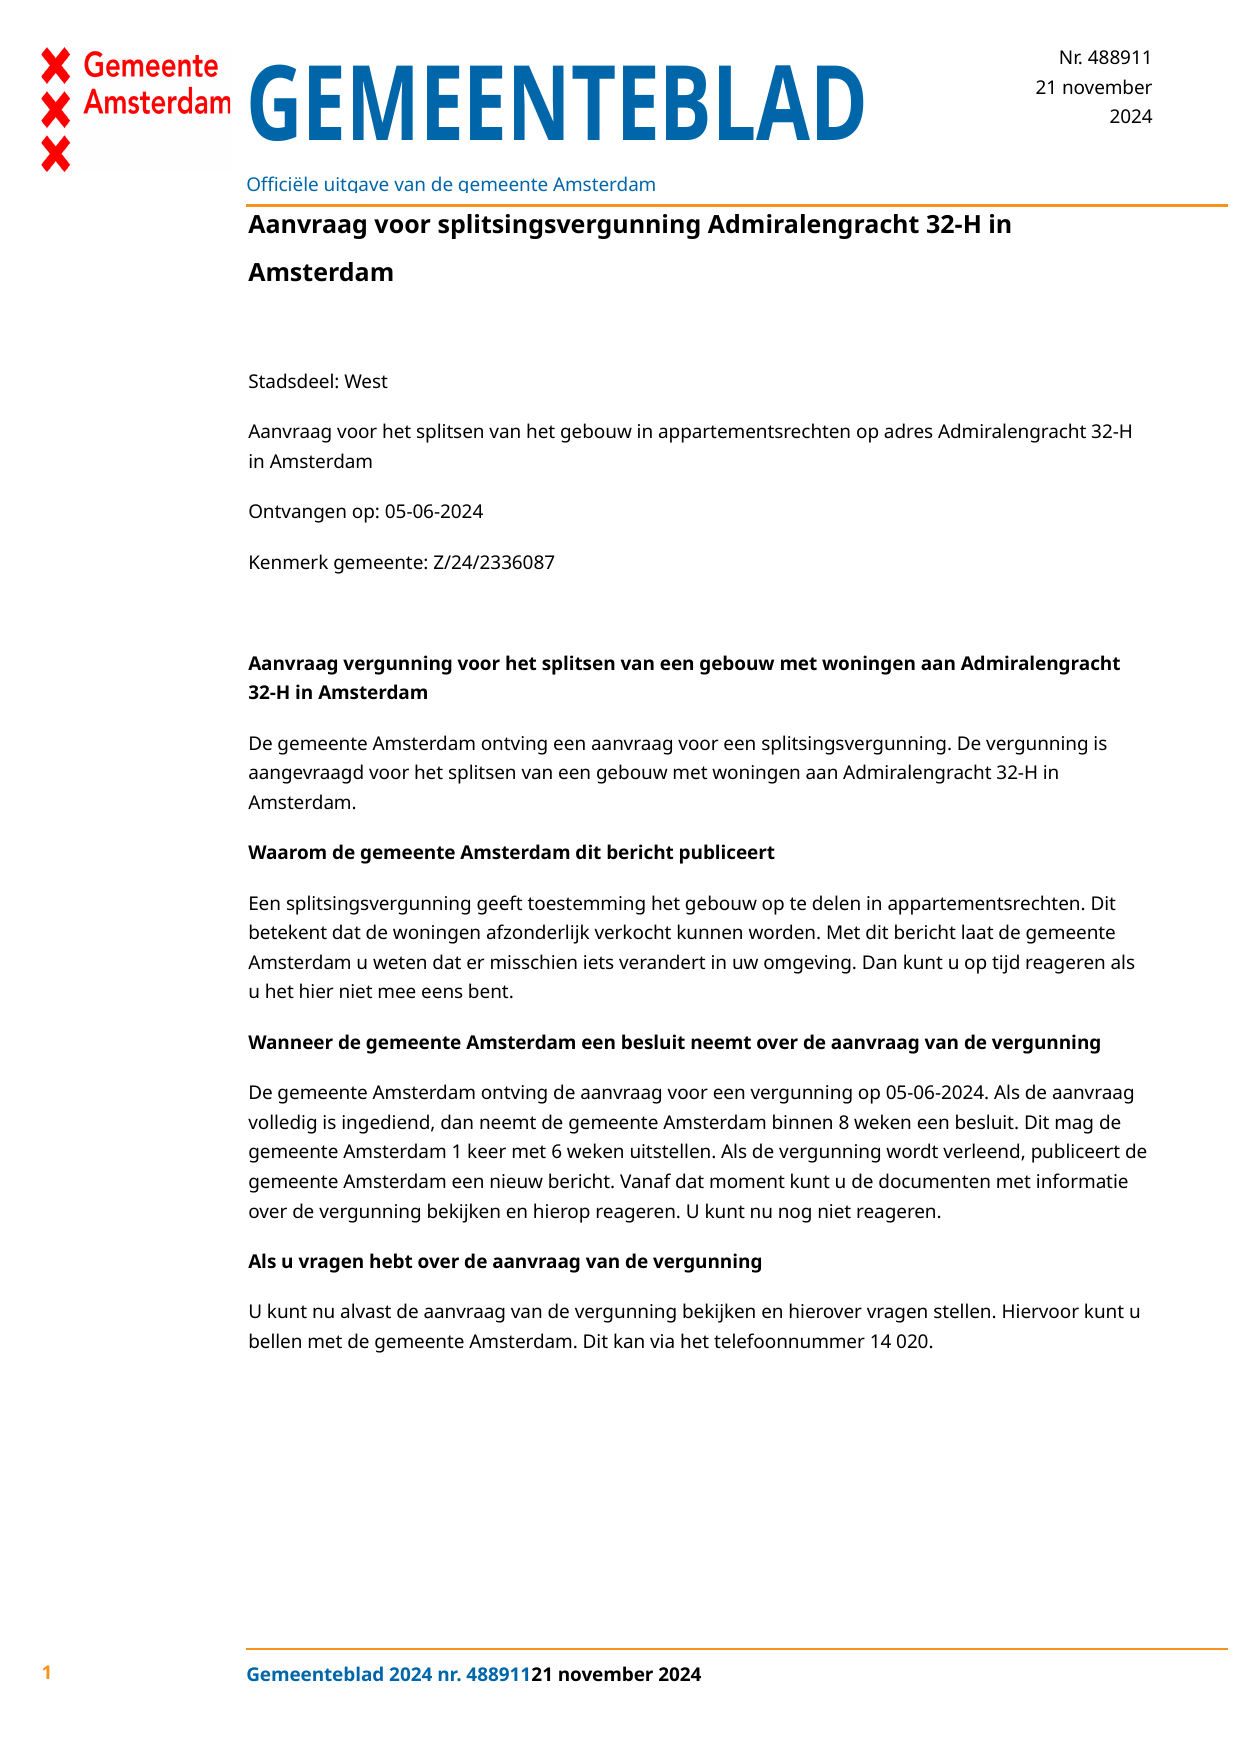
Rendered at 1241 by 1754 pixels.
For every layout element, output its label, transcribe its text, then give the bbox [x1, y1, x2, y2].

text Waarom de gemeente Amsterdam dit bericht publiceert [248, 839, 1152, 865]
text Kenmerk gemeente: Z/24/2336087 [248, 549, 1152, 575]
text Een splitsingsvergunning geeft toestemming het gebouw op te delen in appartementsrechten. Dit betekent dat de woningen afzonderlijk verkocht kunnen worden. Met dit bericht laat de gemeente Amsterdam u weten dat er misschien iets verandert in uw omgeving. Dan kunt u op tijd reageren als u het hier niet mee eens bent. [248, 890, 1152, 1004]
picture [41, 47, 231, 172]
text Stadsdeel: West [248, 368, 1152, 394]
text Aanvraag vergunning voor het splitsen van een gebouw met woningen aan Admiralengracht 32-H in Amsterdam [248, 650, 1152, 705]
text Aanvraag voor het splitsen van het gebouw in appartementsrechten op adres Admiralengracht 32-H in Amsterdam [248, 419, 1152, 474]
text Aanvraag voor splitsingsvergunning Admiralengracht 32-H in Amsterdam [248, 207, 1152, 288]
text De gemeente Amsterdam ontving de aanvraag voor een vergunning op 05-06-2024. Als de aanvraag volledig is ingediend, dan neemt de gemeente Amsterdam binnen 8 weken een besluit. Dit mag de gemeente Amsterdam 1 keer met 6 weken uitstellen. Als de vergunning wordt verleend, publiceert de gemeente Amsterdam een nieuw bericht. Vanaf dat moment kunt u de documenten met informatie over de vergunning bekijken en hierop reageren. U kunt nu nog niet reageren. [248, 1079, 1152, 1224]
text Ontvangen op: 05-06-2024 [248, 499, 1152, 524]
text Wanneer de gemeente Amsterdam een besluit neemt over de aanvraag van de vergunning [248, 1029, 1152, 1055]
text Als u vragen hebt over de aanvraag van de vergunning [248, 1248, 1152, 1274]
text De gemeente Amsterdam ontving een aanvraag voor een splitsingsvergunning. De vergunning is aangevraagd voor het splitsen van een gebouw met woningen aan Admiralengracht 32-H in Amsterdam. [248, 730, 1152, 815]
text U kunt nu alvast de aanvraag van de vergunning bekijken en hierover vragen stellen. Hiervoor kunt u bellen met de gemeente Amsterdam. Dit kan via het telefoonnummer 14 020. [248, 1299, 1152, 1354]
